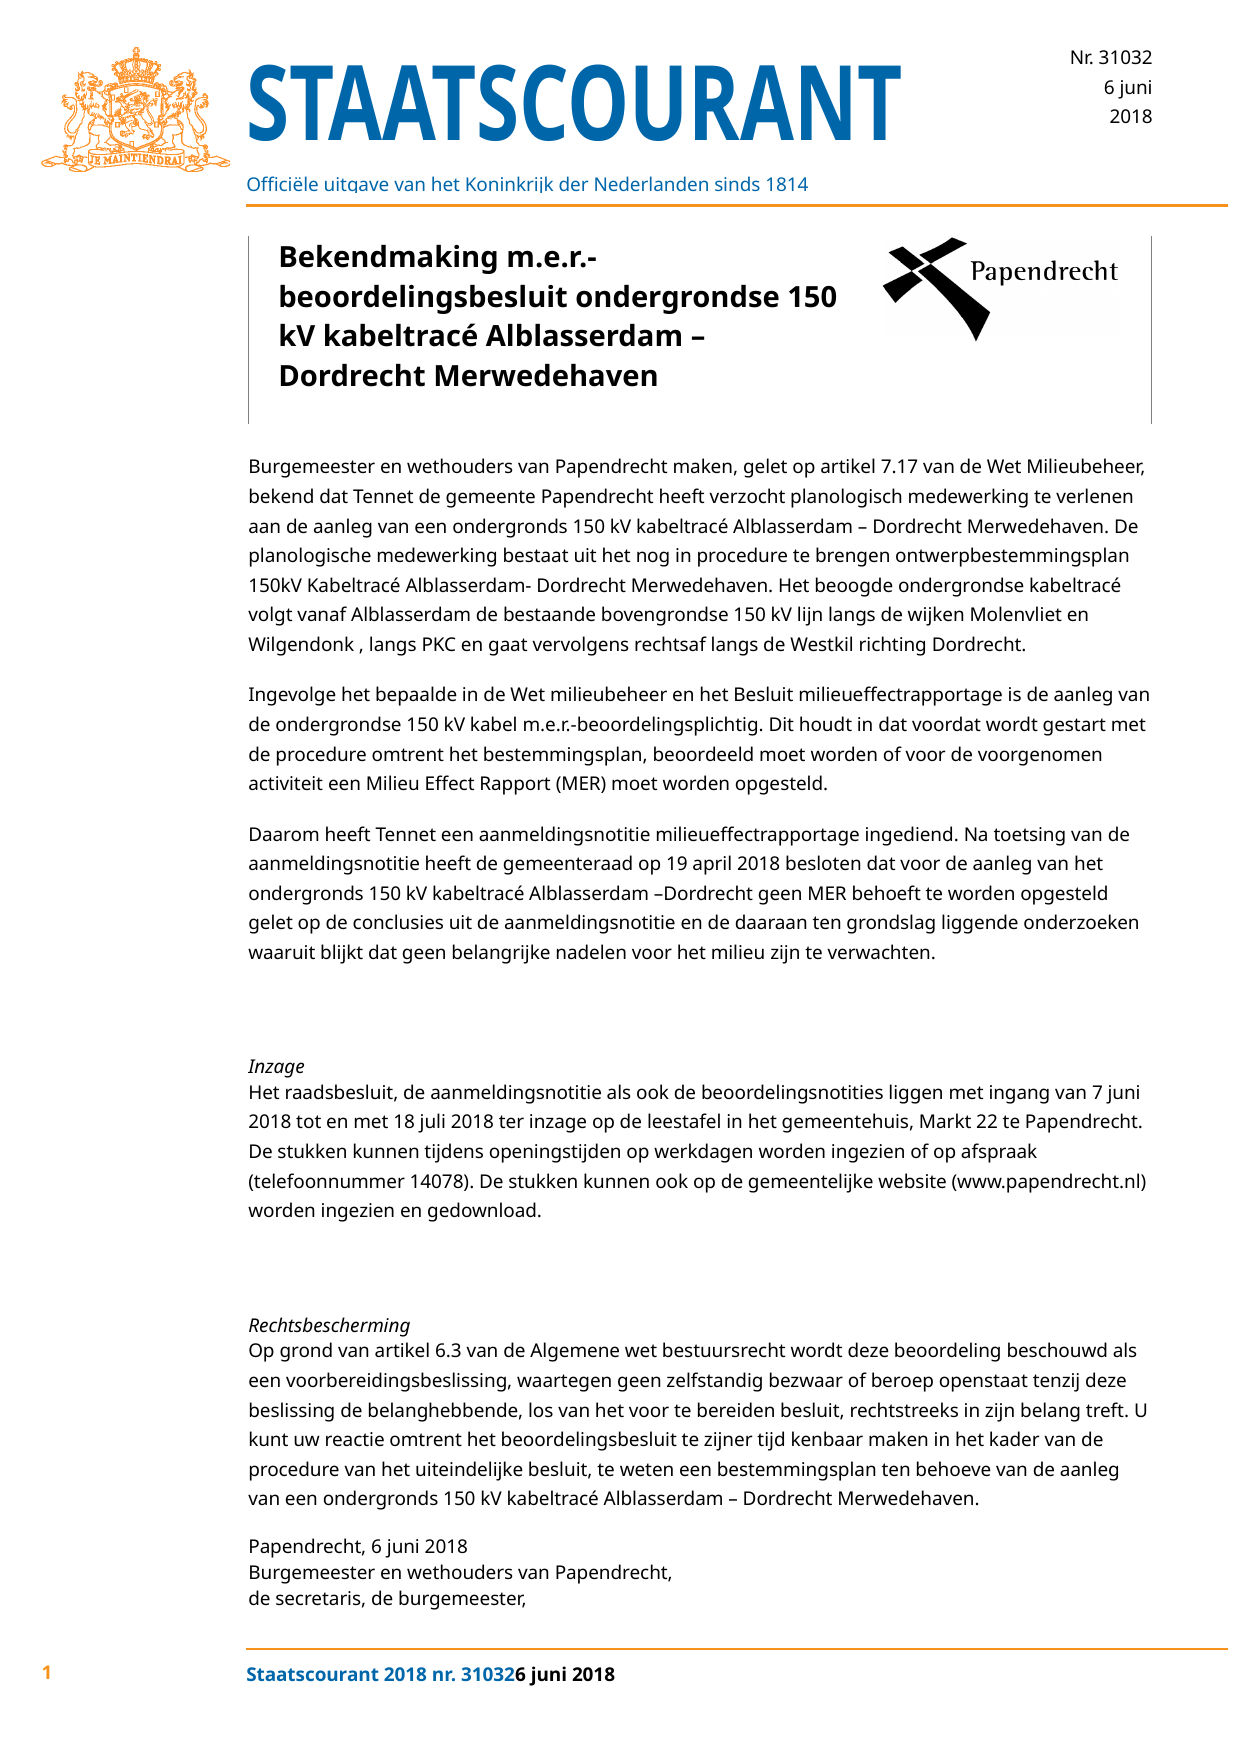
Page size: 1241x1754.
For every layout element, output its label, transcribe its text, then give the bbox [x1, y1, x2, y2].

picture [41, 47, 231, 172]
text Papendrecht, 6 juni 2018 [248, 1533, 1152, 1559]
table_header Bekendmaking m.e.r.-beoordelingsbesluit ondergrondse 150 kV kabeltracé Alblasserdam – Dordrecht Merwedehaven [249, 236, 850, 424]
text Ingevolge het bepaalde in de Wet milieubeheer en het Besluit milieueffectrapportage is de aanleg van de ondergrondse 150 kV kabel m.e.r.-beoordelingsplichtig. Dit houdt in dat voordat wordt gestart met de procedure omtrent het bestemmingsplan, beoordeeld moet worden of voor de voorgenomen activiteit een Milieu Effect Rapport (MER) moet worden opgesteld. [248, 682, 1152, 796]
text Het raadsbesluit, de aanmeldingsnotitie als ook de beoordelingsnotities liggen met ingang van 7 juni 2018 tot en met 18 juli 2018 ter inzage op de leestafel in het gemeentehuis, Markt 22 te Papendrecht. De stukken kunnen tijdens openingstijden op werkdagen worden ingezien of op afspraak (telefoonnummer 14078). De stukken kunnen ook op de gemeentelijke website (www.papendrecht.nl) worden ingezien en gedownload. [248, 1079, 1152, 1223]
text Burgemeester en wethouders van Papendrecht maken, gelet op artikel 7.17 van de Wet Milieubeheer, bekend dat Tennet de gemeente Papendrecht heeft verzocht planologisch medewerking te verlenen aan de aanleg van een ondergronds 150 kV kabeltracé Alblasserdam – Dordrecht Merwedehaven. De planologische medewerking bestaat uit het nog in procedure te brengen ontwerpbestemmingsplan 150kV Kabeltracé Alblasserdam- Dordrecht Merwedehaven. Het beoogde ondergrondse kabeltracé volgt vanaf Alblasserdam de bestaande bovengrondse 150 kV lijn langs de wijken Molenvliet en Wilgendonk , langs PKC en gaat vervolgens rechtsaf langs de Westkil richting Dordrecht. [248, 454, 1152, 657]
text de secretaris, de burgemeester, [248, 1585, 1152, 1611]
text Op grond van artikel 6.3 van de Algemene wet bestuursrecht wordt deze beoordeling beschouwd als een voorbereidingsbeslissing, waartegen geen zelfstandig bezwaar of beroep openstaat tenzij deze beslissing de belanghebbende, los van het voor te bereiden besluit, rechtstreeks in zijn belang treft. U kunt uw reactie omtrent het beoordelingsbesluit te zijner tijd kenbaar maken in het kader van de procedure van het uiteindelijke besluit, te weten een bestemmingsplan ten behoeve van de aanleg van een ondergronds 150 kV kabeltracé Alblasserdam – Dordrecht Merwedehaven. [248, 1338, 1152, 1511]
picture [882, 236, 1119, 342]
text Rechtsbescherming [248, 1312, 1152, 1338]
text Daarom heeft Tennet een aanmeldingsnotitie milieueffectrapportage ingediend. Na toetsing van de aanmeldingsnotitie heeft de gemeenteraad op 19 april 2018 besloten dat voor de aanleg van het ondergronds 150 kV kabeltracé Alblasserdam –Dordrecht geen MER behoeft te worden opgesteld gelet op de conclusies uit de aanmeldingsnotitie en de daaraan ten grondslag liggende onderzoeken waaruit blijkt dat geen belangrijke nadelen voor het milieu zijn te verwachten. [248, 821, 1152, 965]
text Inzage [248, 1053, 1152, 1079]
table_header [850, 236, 1151, 424]
text Burgemeester en wethouders van Papendrecht, [248, 1559, 1152, 1585]
